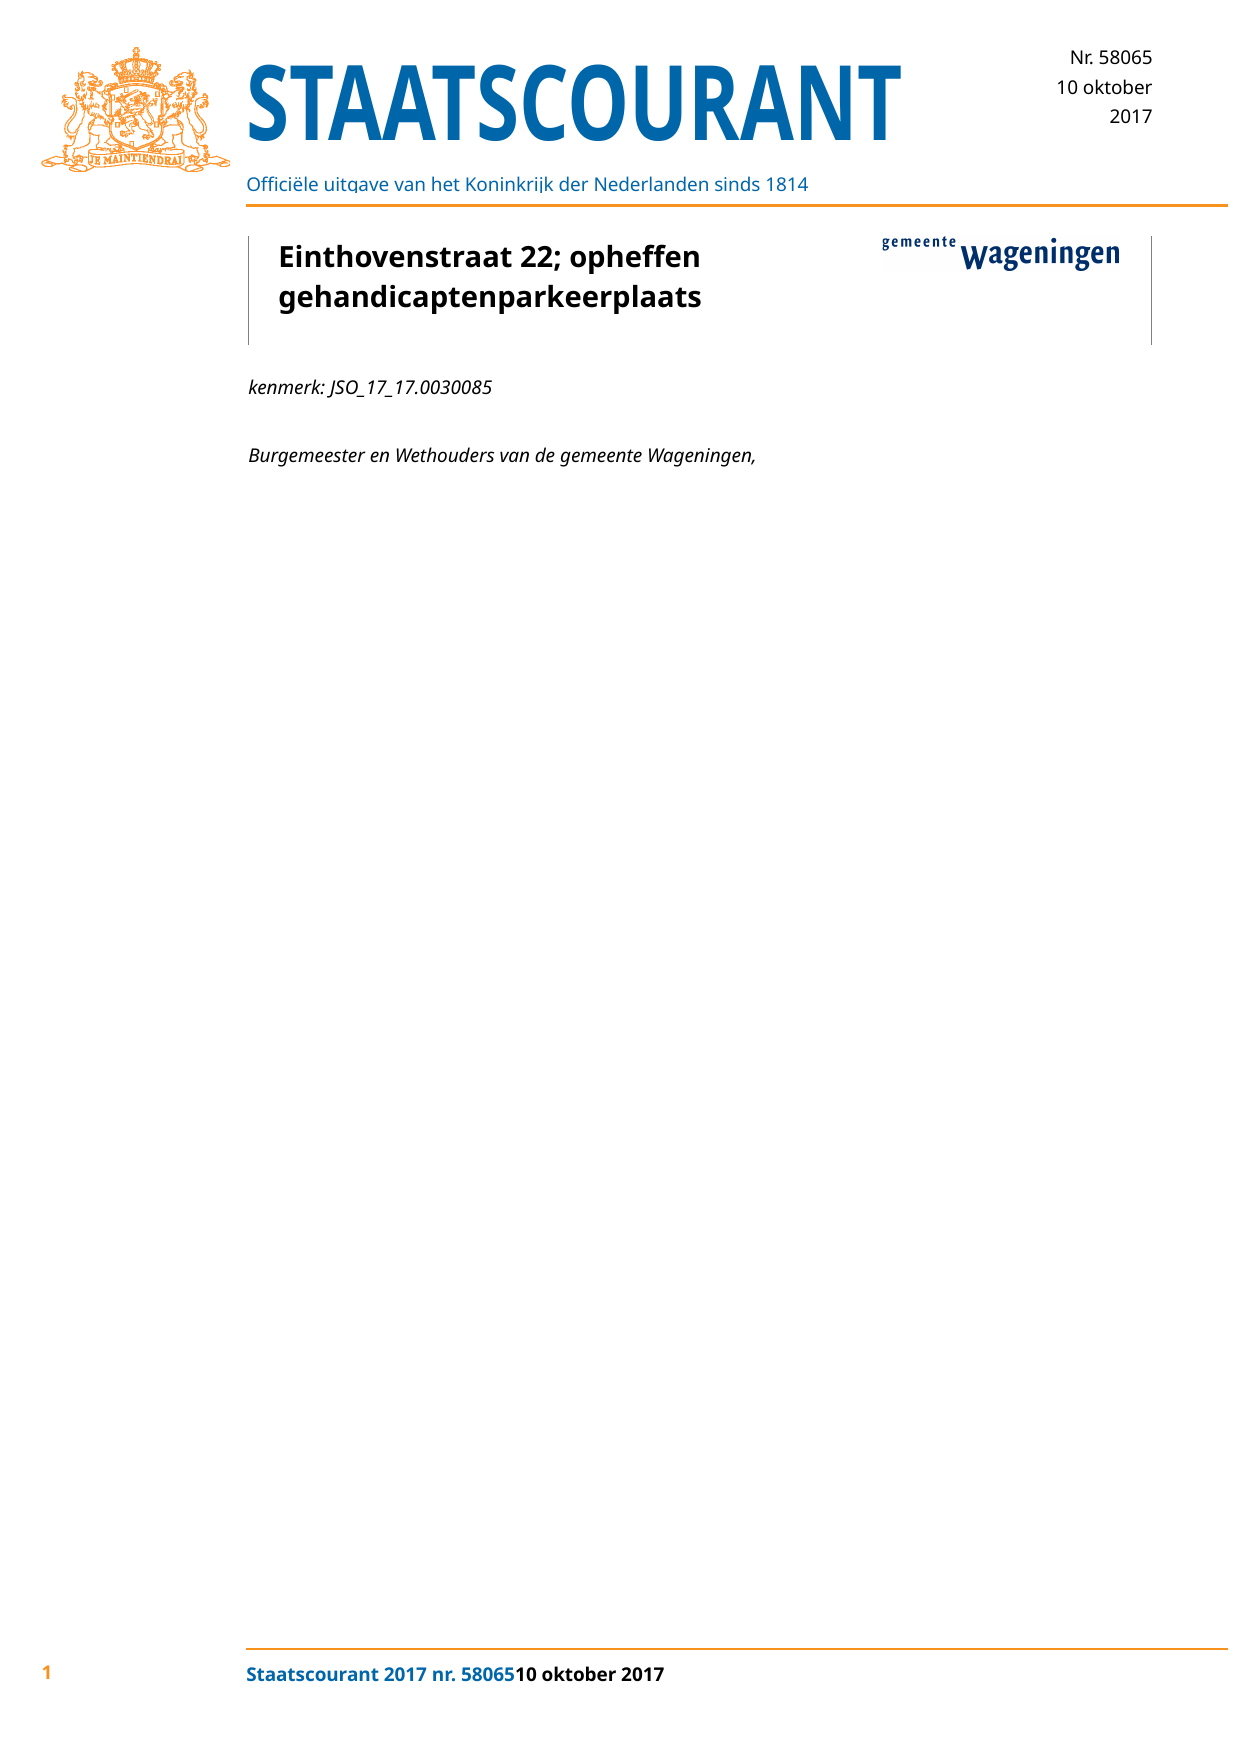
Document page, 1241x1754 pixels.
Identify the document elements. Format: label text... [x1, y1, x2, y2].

table_header Einthovenstraat 22; opheffen gehandicaptenparkeerplaats [249, 236, 850, 345]
text Burgemeester en Wethouders van de gemeente Wageningen, [248, 442, 1152, 468]
picture [882, 236, 1119, 271]
text kenmerk: JSO_17_17.0030085 [248, 374, 1152, 400]
picture [41, 47, 231, 172]
table_header [850, 236, 1151, 345]
